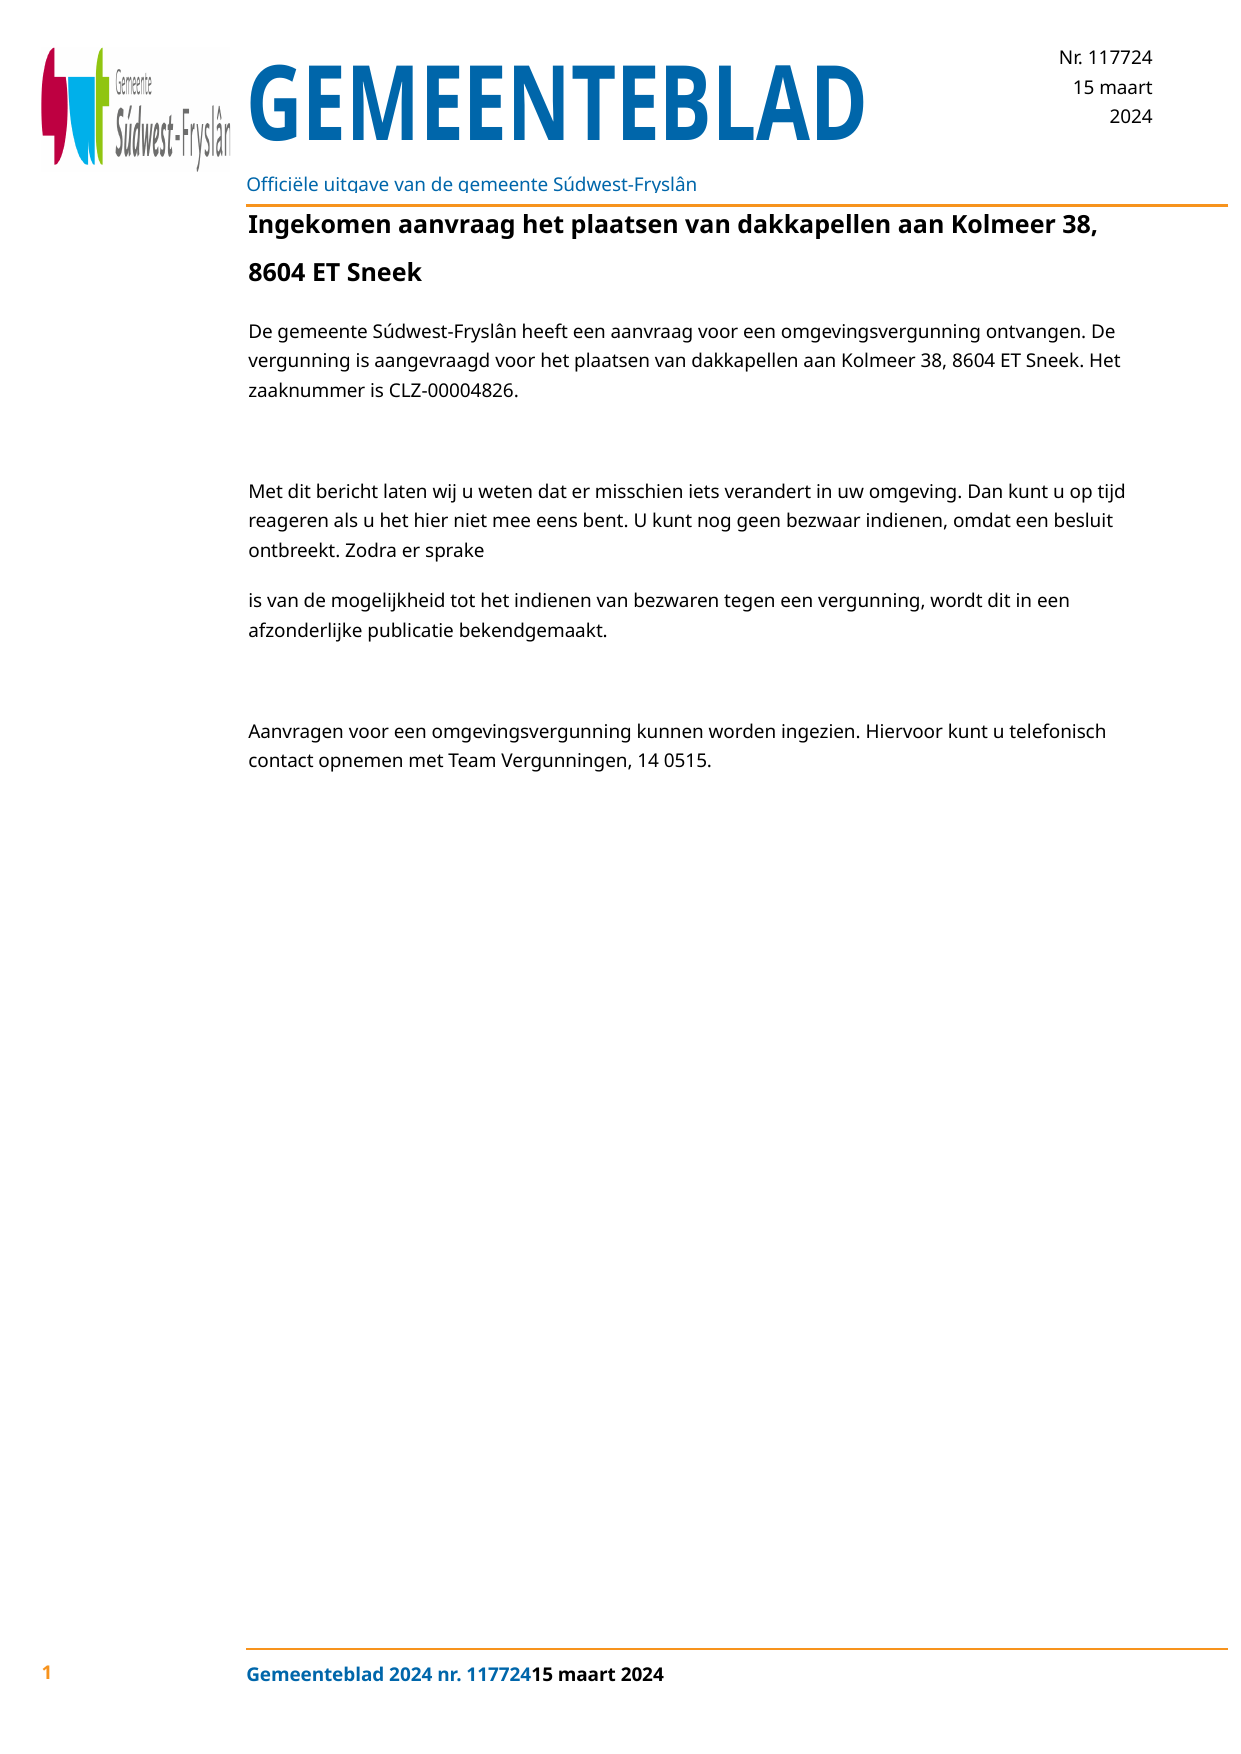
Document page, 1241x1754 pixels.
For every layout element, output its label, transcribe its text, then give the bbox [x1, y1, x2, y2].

text is van de mogelijkheid tot het indienen van bezwaren tegen een vergunning, wordt dit in een afzonderlijke publicatie bekendgemaakt. [248, 587, 1152, 643]
picture [41, 47, 231, 172]
text Aanvragen voor een omgevingsvergunning kunnen worden ingezien. Hiervoor kunt u telefonisch contact opnemen met Team Vergunningen, 14 0515. [248, 718, 1152, 773]
text De gemeente Súdwest-Fryslân heeft een aanvraag voor een omgevingsvergunning ontvangen. De vergunning is aangevraagd voor het plaatsen van dakkapellen aan Kolmeer 38, 8604 ET Sneek. Het zaaknummer is CLZ-00004826. [248, 318, 1152, 403]
text Met dit bericht laten wij u weten dat er misschien iets verandert in uw omgeving. Dan kunt u op tijd reageren als u het hier niet mee eens bent. U kunt nog geen bezwaar indienen, omdat een besluit ontbreekt. Zodra er sprake [248, 478, 1152, 563]
text Ingekomen aanvraag het plaatsen van dakkapellen aan Kolmeer 38, 8604 ET Sneek [248, 207, 1152, 288]
